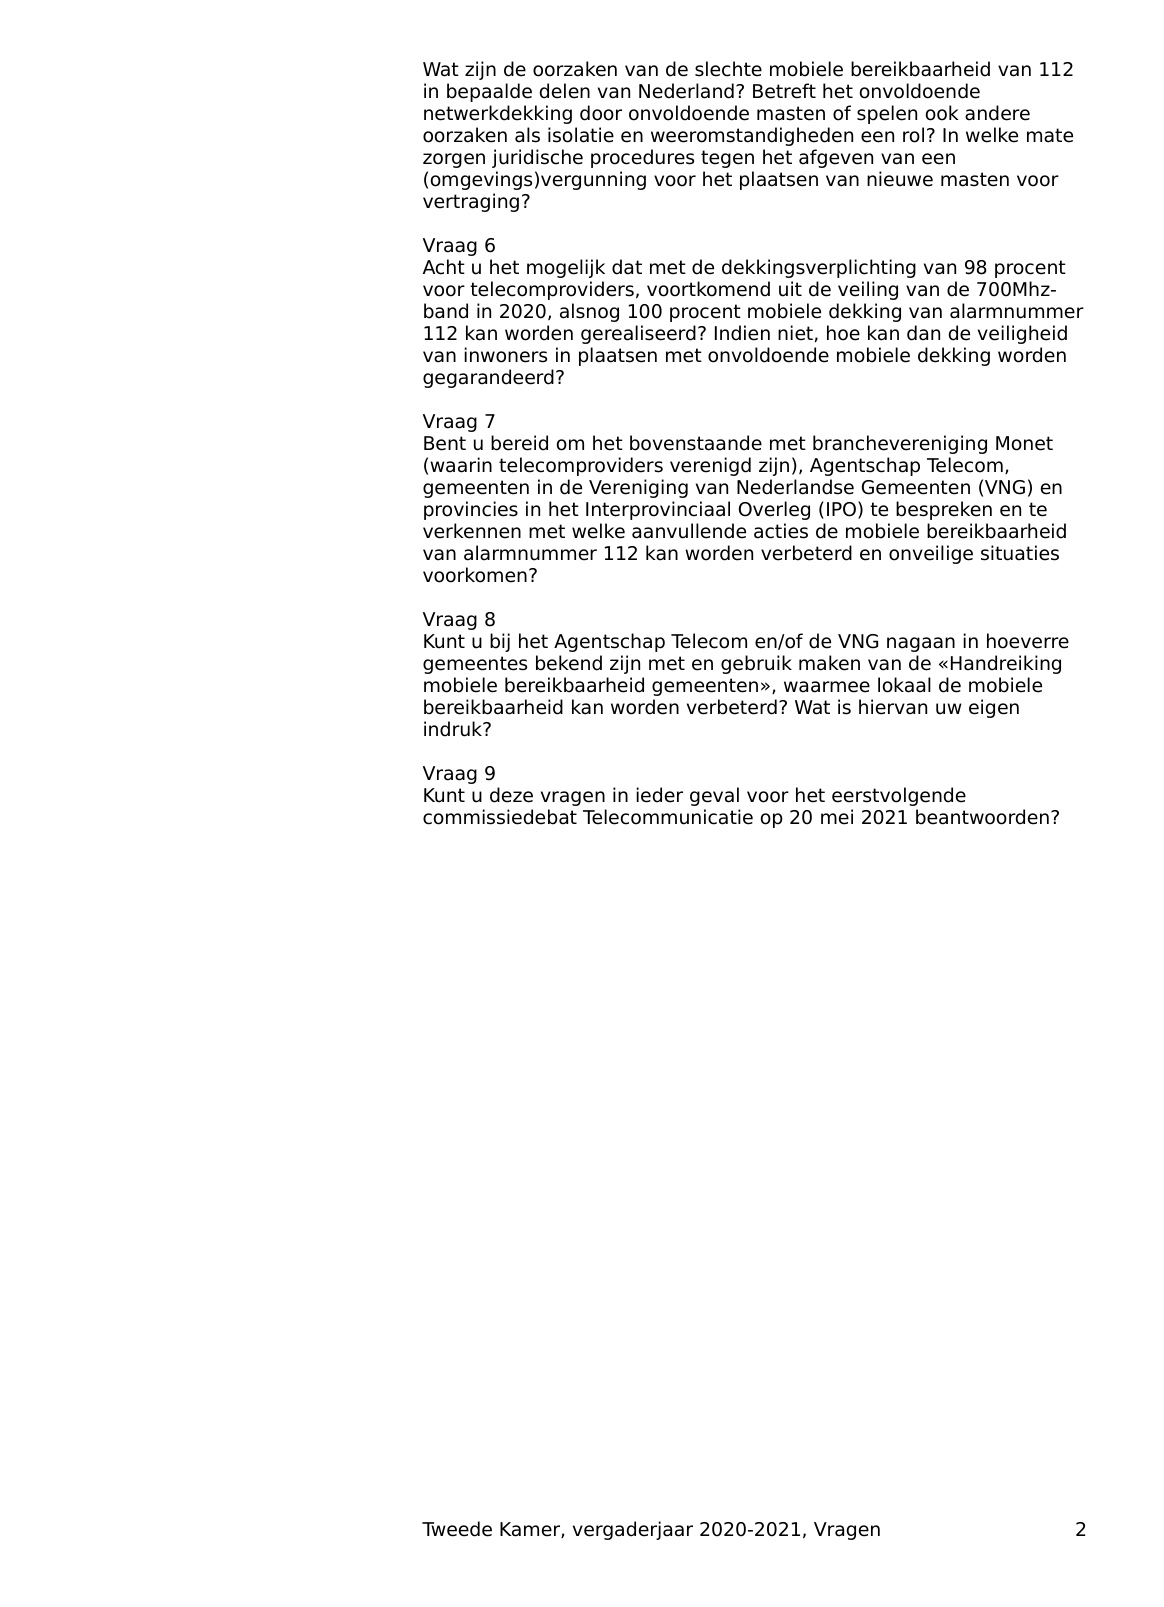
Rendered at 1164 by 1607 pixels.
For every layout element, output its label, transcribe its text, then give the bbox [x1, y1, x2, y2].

text Kunt u bij het Agentschap Telecom en/of de VNG nagaan in hoeverre gemeentes bekend zijn met en gebruik maken van de «Handreiking mobiele bereikbaarheid gemeenten», waarmee lokaal de mobiele bereikbaarheid kan worden verbeterd? Wat is hiervan uw eigen indruk? [422, 631, 1087, 741]
text Vraag 7 [422, 411, 1087, 433]
text Vraag 6 [422, 235, 1087, 257]
text Acht u het mogelijk dat met de dekkingsverplichting van 98 procent voor telecomproviders, voortkomend uit de veiling van de 700Mhz-band in 2020, alsnog 100 procent mobiele dekking van alarmnummer 112 kan worden gerealiseerd? Indien niet, hoe kan dan de veiligheid van inwoners in plaatsen met onvoldoende mobiele dekking worden gegarandeerd? [422, 257, 1087, 389]
text Wat zijn de oorzaken van de slechte mobiele bereikbaarheid van 112 in bepaalde delen van Nederland? Betreft het onvoldoende netwerkdekking door onvoldoende masten of spelen ook andere oorzaken als isolatie en weeromstandigheden een rol? In welke mate zorgen juridische procedures tegen het afgeven van een (omgevings)vergunning voor het plaatsen van nieuwe masten voor vertraging? [422, 59, 1087, 213]
text Vraag 8 [422, 609, 1087, 631]
text Kunt u deze vragen in ieder geval voor het eerstvolgende commissiedebat Telecommunicatie op 20 mei 2021 beantwoorden? [422, 785, 1087, 829]
text Vraag 9 [422, 763, 1087, 785]
text Bent u bereid om het bovenstaande met branchevereniging Monet (waarin telecomproviders verenigd zijn), Agentschap Telecom, gemeenten in de Vereniging van Nederlandse Gemeenten (VNG) en provincies in het Interprovinciaal Overleg (IPO) te bespreken en te verkennen met welke aanvullende acties de mobiele bereikbaarheid van alarmnummer 112 kan worden verbeterd en onveilige situaties voorkomen? [422, 433, 1087, 587]
